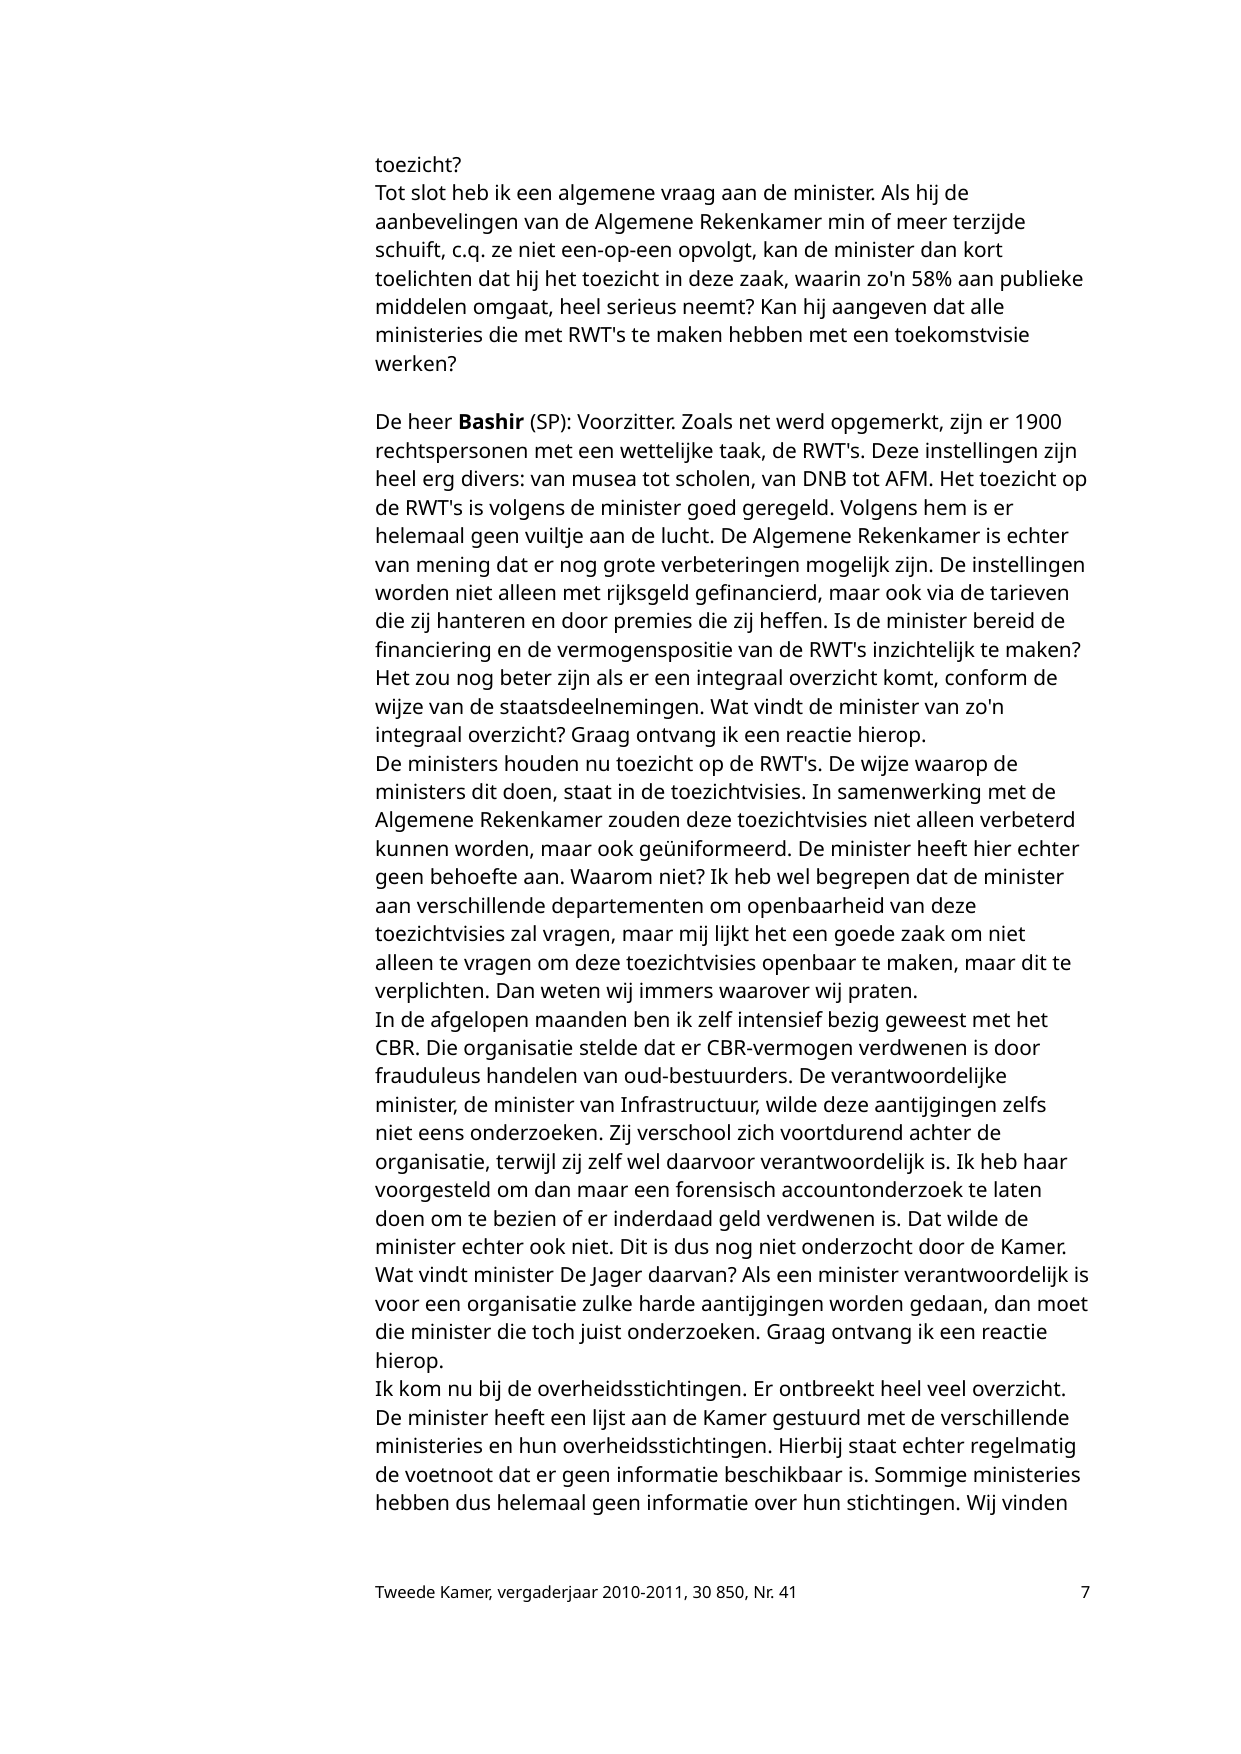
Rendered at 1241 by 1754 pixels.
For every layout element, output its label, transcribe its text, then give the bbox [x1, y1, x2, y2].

text De ministers houden nu toezicht op de RWT's. De wijze waarop de ministers dit doen, staat in de toezichtvisies. In samenwerking met de Algemene Rekenkamer zouden deze toezichtvisies niet alleen verbeterd kunnen worden, maar ook geüniformeerd. De minister heeft hier echter geen behoefte aan. Waarom niet? Ik heb wel begrepen dat de minister aan verschillende departementen om openbaarheid van deze toezichtvisies zal vragen, maar mij lijkt het een goede zaak om niet alleen te vragen om deze toezichtvisies openbaar te maken, maar dit te verplichten. Dan weten wij immers waarover wij praten. [375, 749, 1090, 1005]
text Ik kom nu bij de overheidsstichtingen. Er ontbreekt heel veel overzicht. De minister heeft een lijst aan de Kamer gestuurd met de verschillende ministeries en hun overheidsstichtingen. Hierbij staat echter regelmatig de voetnoot dat er geen informatie beschikbaar is. Sommige ministeries hebben dus helemaal geen informatie over hun stichtingen. Wij vinden [375, 1374, 1090, 1517]
text toezicht? [375, 150, 1090, 178]
text De heer Bashir (SP): Voorzitter. Zoals net werd opgemerkt, zijn er 1900 rechtspersonen met een wettelijke taak, de RWT's. Deze instellingen zijn heel erg divers: van musea tot scholen, van DNB tot AFM. Het toezicht op de RWT's is volgens de minister goed geregeld. Volgens hem is er helemaal geen vuiltje aan de lucht. De Algemene Rekenkamer is echter van mening dat er nog grote verbeteringen mogelijk zijn. De instellingen worden niet alleen met rijksgeld gefinancierd, maar ook via de tarieven die zij hanteren en door premies die zij heffen. Is de minister bereid de financiering en de vermogenspositie van de RWT's inzichtelijk te maken? Het zou nog beter zijn als er een integraal overzicht komt, conform de wijze van de staatsdeelnemingen. Wat vindt de minister van zo'n integraal overzicht? Graag ontvang ik een reactie hierop. [375, 407, 1090, 749]
text Tot slot heb ik een algemene vraag aan de minister. Als hij de aanbevelingen van de Algemene Rekenkamer min of meer terzijde schuift, c.q. ze niet een-op-een opvolgt, kan de minister dan kort toelichten dat hij het toezicht in deze zaak, waarin zo'n 58% aan publieke middelen omgaat, heel serieus neemt? Kan hij aangeven dat alle ministeries die met RWT's te maken hebben met een toekomstvisie werken? [375, 178, 1090, 377]
text In de afgelopen maanden ben ik zelf intensief bezig geweest met het CBR. Die organisatie stelde dat er CBR-vermogen verdwenen is door frauduleus handelen van oud-bestuurders. De verantwoordelijke minister, de minister van Infrastructuur, wilde deze aantijgingen zelfs niet eens onderzoeken. Zij verschool zich voortdurend achter de organisatie, terwijl zij zelf wel daarvoor verantwoordelijk is. Ik heb haar voorgesteld om dan maar een forensisch accountonderzoek te laten doen om te bezien of er inderdaad geld verdwenen is. Dat wilde de minister echter ook niet. Dit is dus nog niet onderzocht door de Kamer. Wat vindt minister De Jager daarvan? Als een minister verantwoordelijk is voor een organisatie zulke harde aantijgingen worden gedaan, dan moet die minister die toch juist onderzoeken. Graag ontvang ik een reactie hierop. [375, 1005, 1090, 1374]
